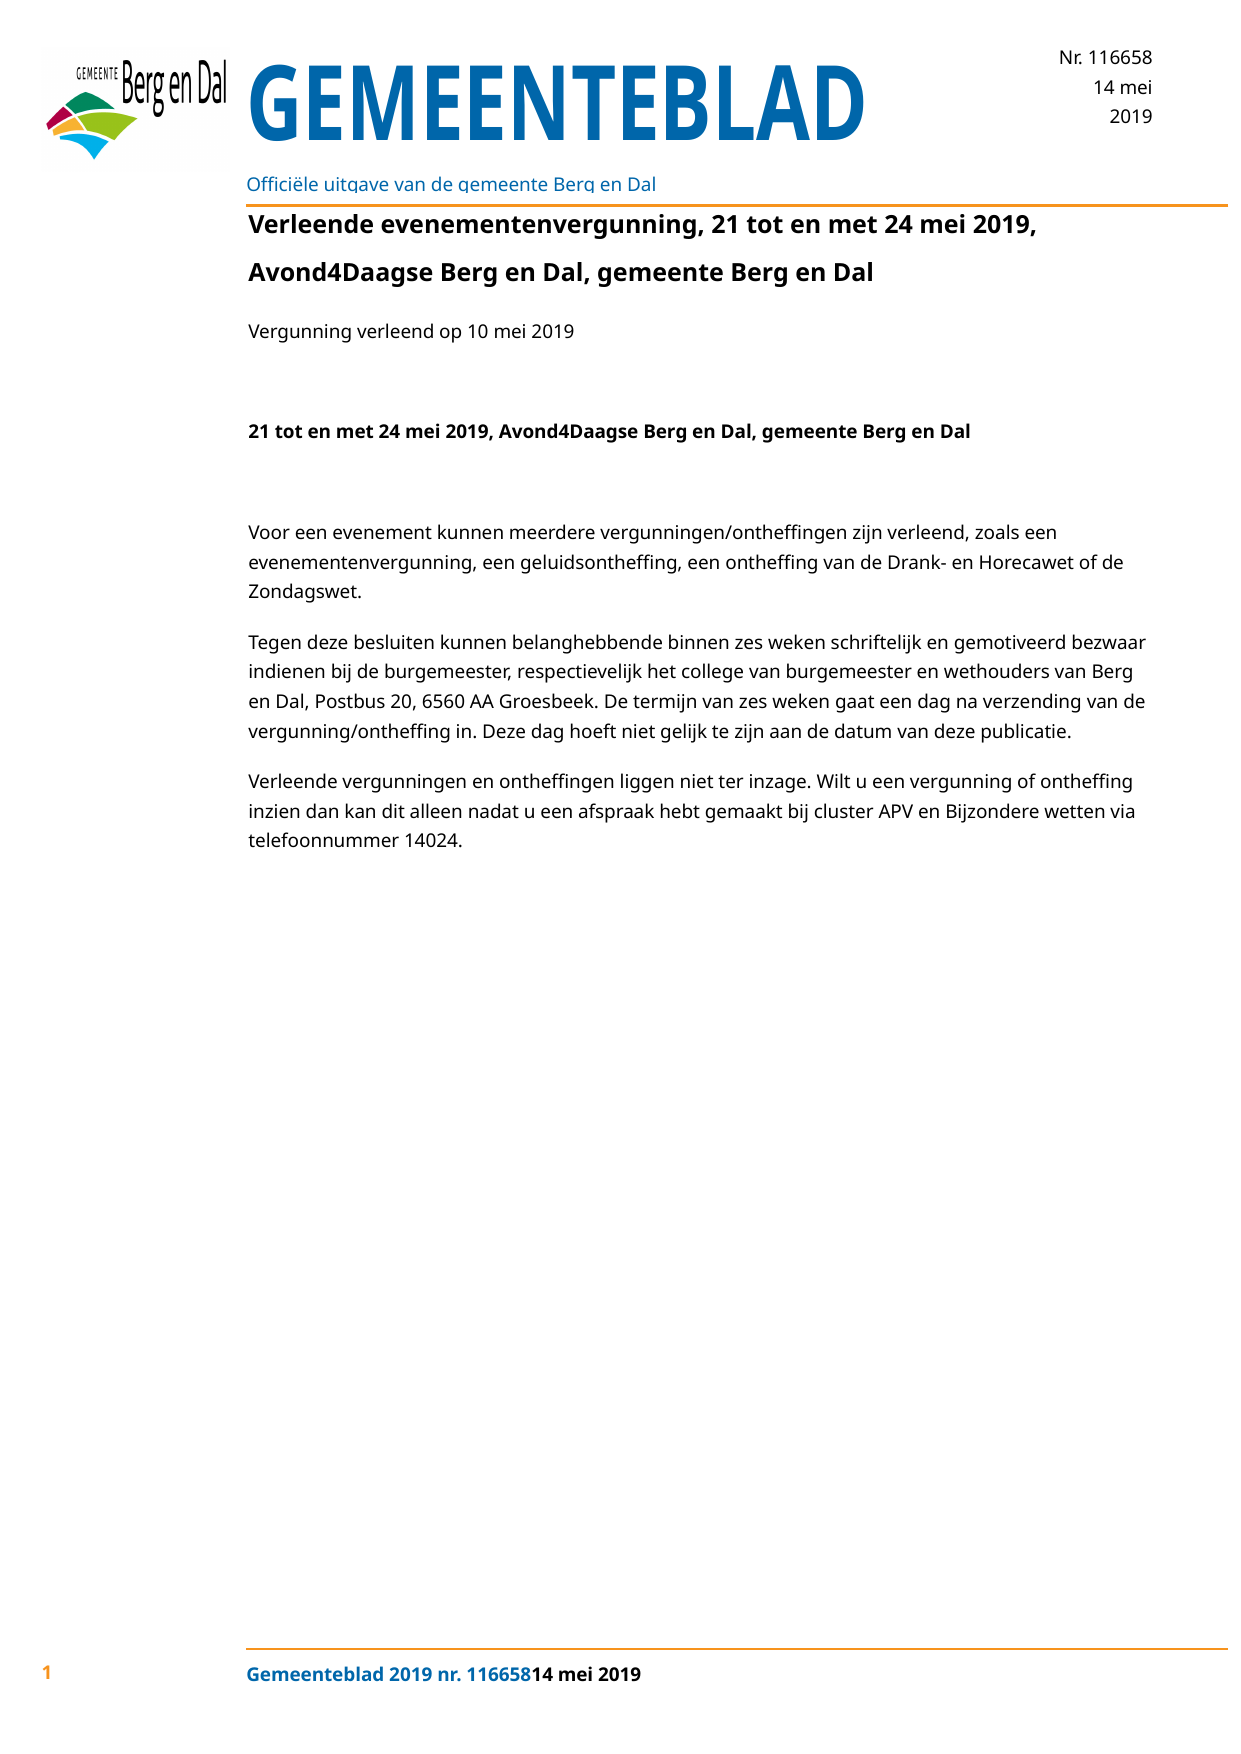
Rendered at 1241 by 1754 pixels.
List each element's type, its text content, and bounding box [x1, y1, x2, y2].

text Vergunning verleend op 10 mei 2019 [248, 318, 1152, 344]
text Tegen deze besluiten kunnen belanghebbende binnen zes weken schriftelijk en gemotiveerd bezwaar indienen bij de burgemeester, respectievelijk het college van burgemeester en wethouders van Berg en Dal, Postbus 20, 6560 AA Groesbeek. De termijn van zes weken gaat een dag na verzending van de vergunning/ontheffing in. Deze dag hoeft niet gelijk te zijn aan de datum van deze publicatie. [248, 629, 1152, 744]
text Verleende evenementenvergunning, 21 tot en met 24 mei 2019, Avond4Daagse Berg en Dal, gemeente Berg en Dal [248, 207, 1152, 288]
text Verleende vergunningen en ontheffingen liggen niet ter inzage. Wilt u een vergunning of ontheffing inzien dan kan dit alleen nadat u een afspraak hebt gemaakt bij cluster APV en Bijzondere wetten via telefoonnummer 14024. [248, 768, 1152, 853]
text Voor een evenement kunnen meerdere vergunningen/ontheffingen zijn verleend, zoals een evenementenvergunning, een geluidsontheffing, een ontheffing van de Drank- en Horecawet of de Zondagswet. [248, 519, 1152, 604]
text 21 tot en met 24 mei 2019, Avond4Daagse Berg en Dal, gemeente Berg en Dal [248, 419, 1152, 444]
picture [41, 47, 231, 172]
